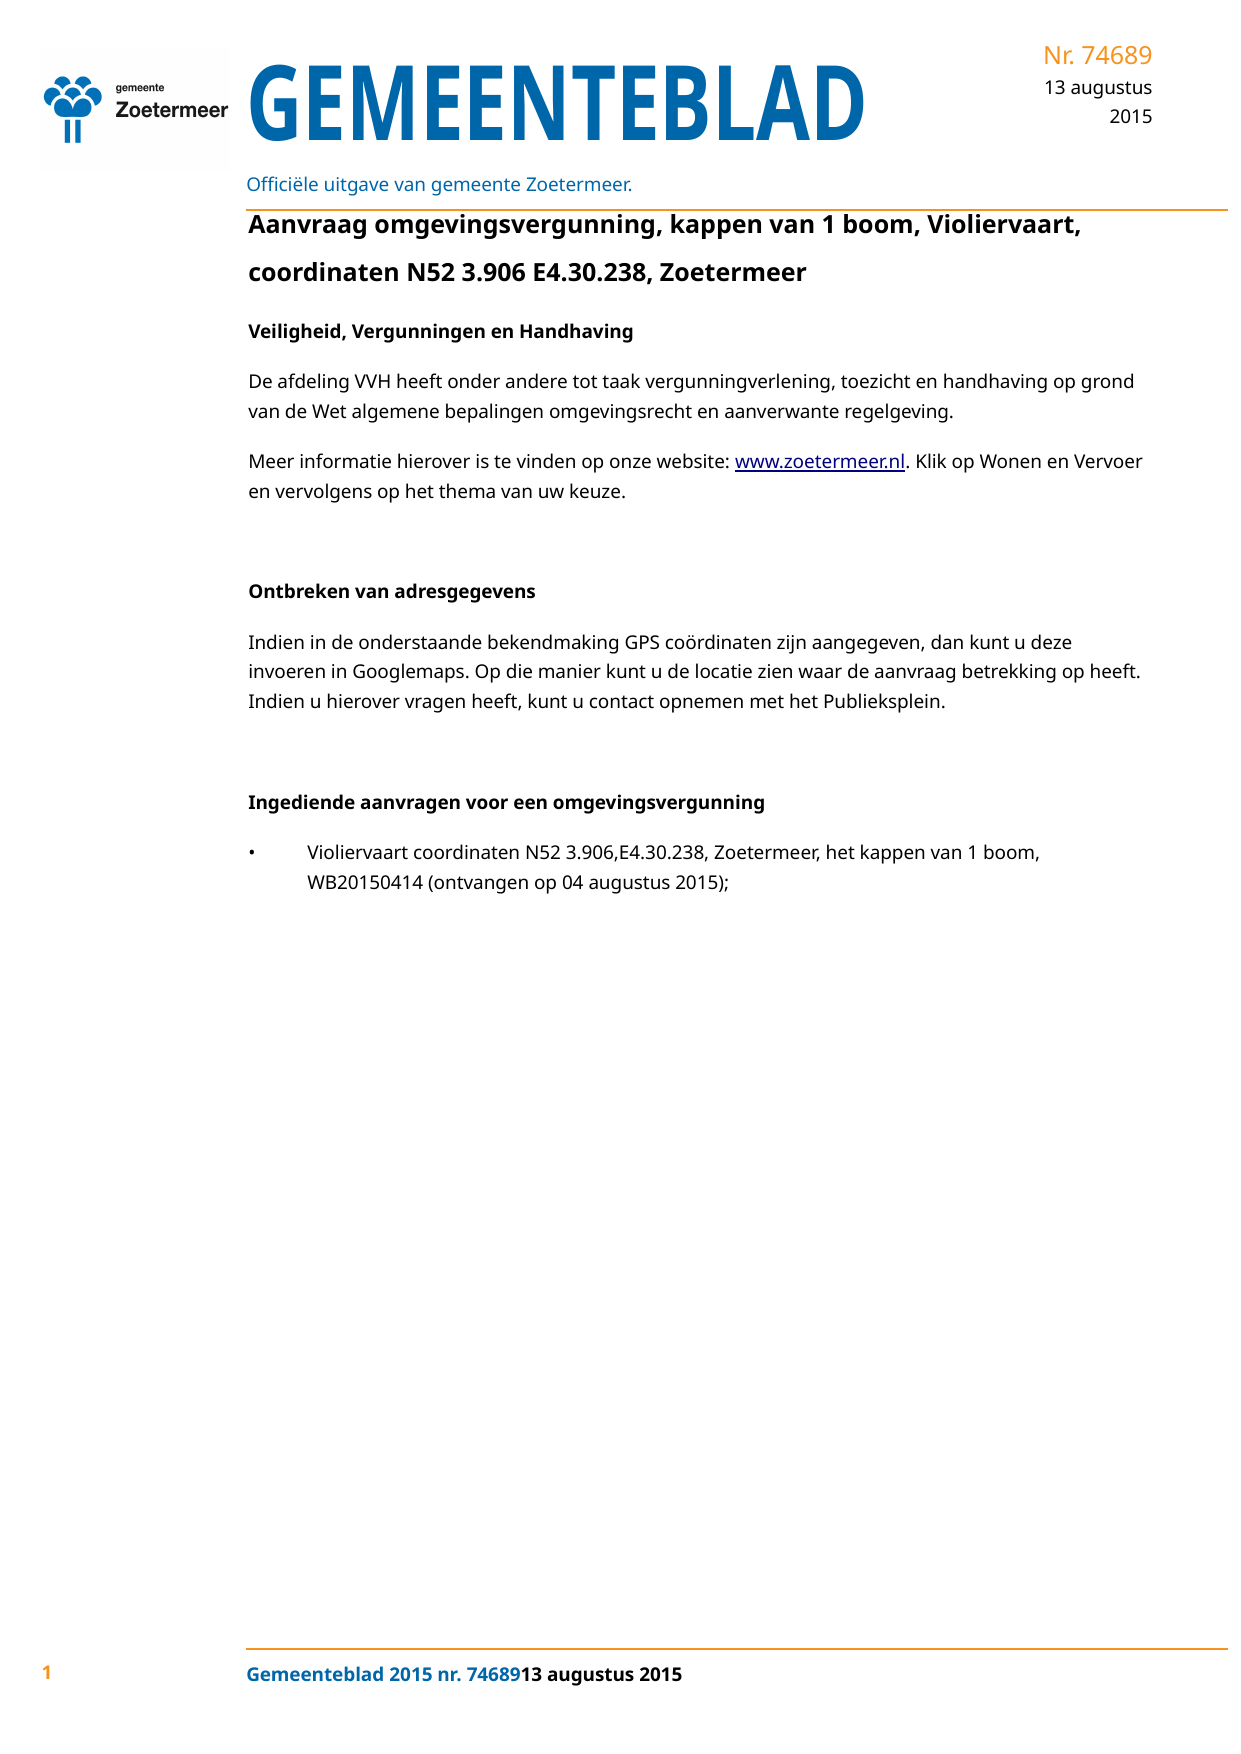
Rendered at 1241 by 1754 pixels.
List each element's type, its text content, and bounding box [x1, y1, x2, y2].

picture [41, 47, 231, 172]
text Aanvraag omgevingsvergunning, kappen van 1 boom, Violiervaart, coordinaten N52 3.906 E4.30.238, Zoetermeer [248, 211, 1152, 288]
list Violiervaart coordinaten N52 3.906,E4.30.238, Zoetermeer, het kappen van 1 boom, WB20150414 (ontvangen op 04 augustus 2015); [248, 839, 1152, 895]
text Ontbreken van adresgegevens [248, 579, 1152, 604]
text Indien in de onderstaande bekendmaking GPS coördinaten zijn aangegeven, dan kunt u deze invoeren in Googlemaps. Op die manier kunt u de locatie zien waar de aanvraag betrekking op heeft. Indien u hierover vragen heeft, kunt u contact opnemen met het Publieksplein. [248, 629, 1152, 714]
text De afdeling VVH heeft onder andere tot taak vergunningverlening, toezicht en handhaving op grond van de Wet algemene bepalingen omgevingsrecht en aanverwante regelgeving. [248, 368, 1152, 424]
text Ingediende aanvragen voor een omgevingsvergunning [248, 789, 1152, 815]
text Veiligheid, Vergunningen en Handhaving [248, 318, 1152, 344]
text Meer informatie hierover is te vinden op onze website: www.zoetermeer.nl. Klik op Wonen en Vervoer en vervolgens op het thema van uw keuze. [248, 448, 1152, 504]
